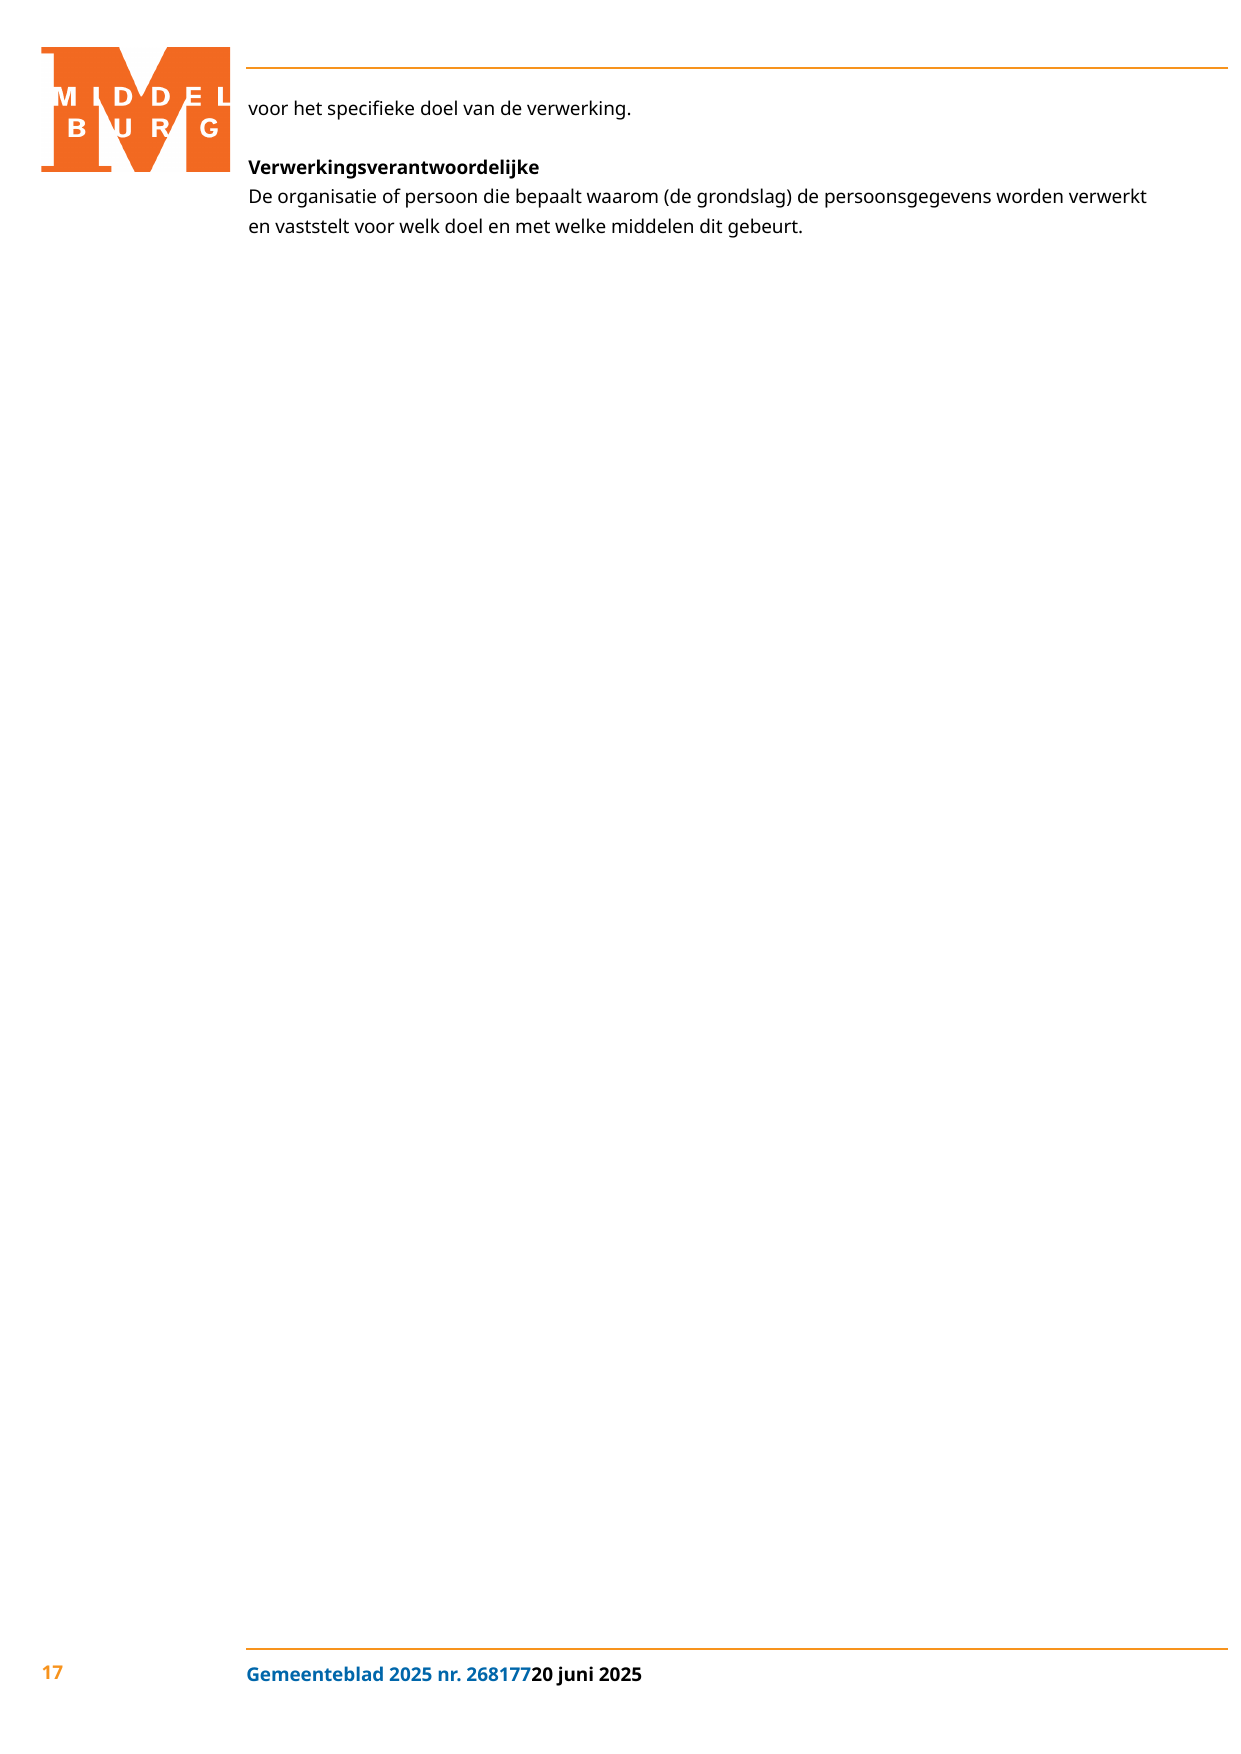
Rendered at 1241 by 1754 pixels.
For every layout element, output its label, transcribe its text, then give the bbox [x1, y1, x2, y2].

text Verwerkingsverantwoordelijke [248, 154, 1152, 180]
picture [41, 47, 231, 172]
text De organisatie of persoon die bepaalt waarom (de grondslag) de persoonsgegevens worden verwerkt en vaststelt voor welk doel en met welke middelen dit gebeurt. [248, 183, 1152, 239]
text voor het specifieke doel van de verwerking. [248, 95, 1152, 121]
